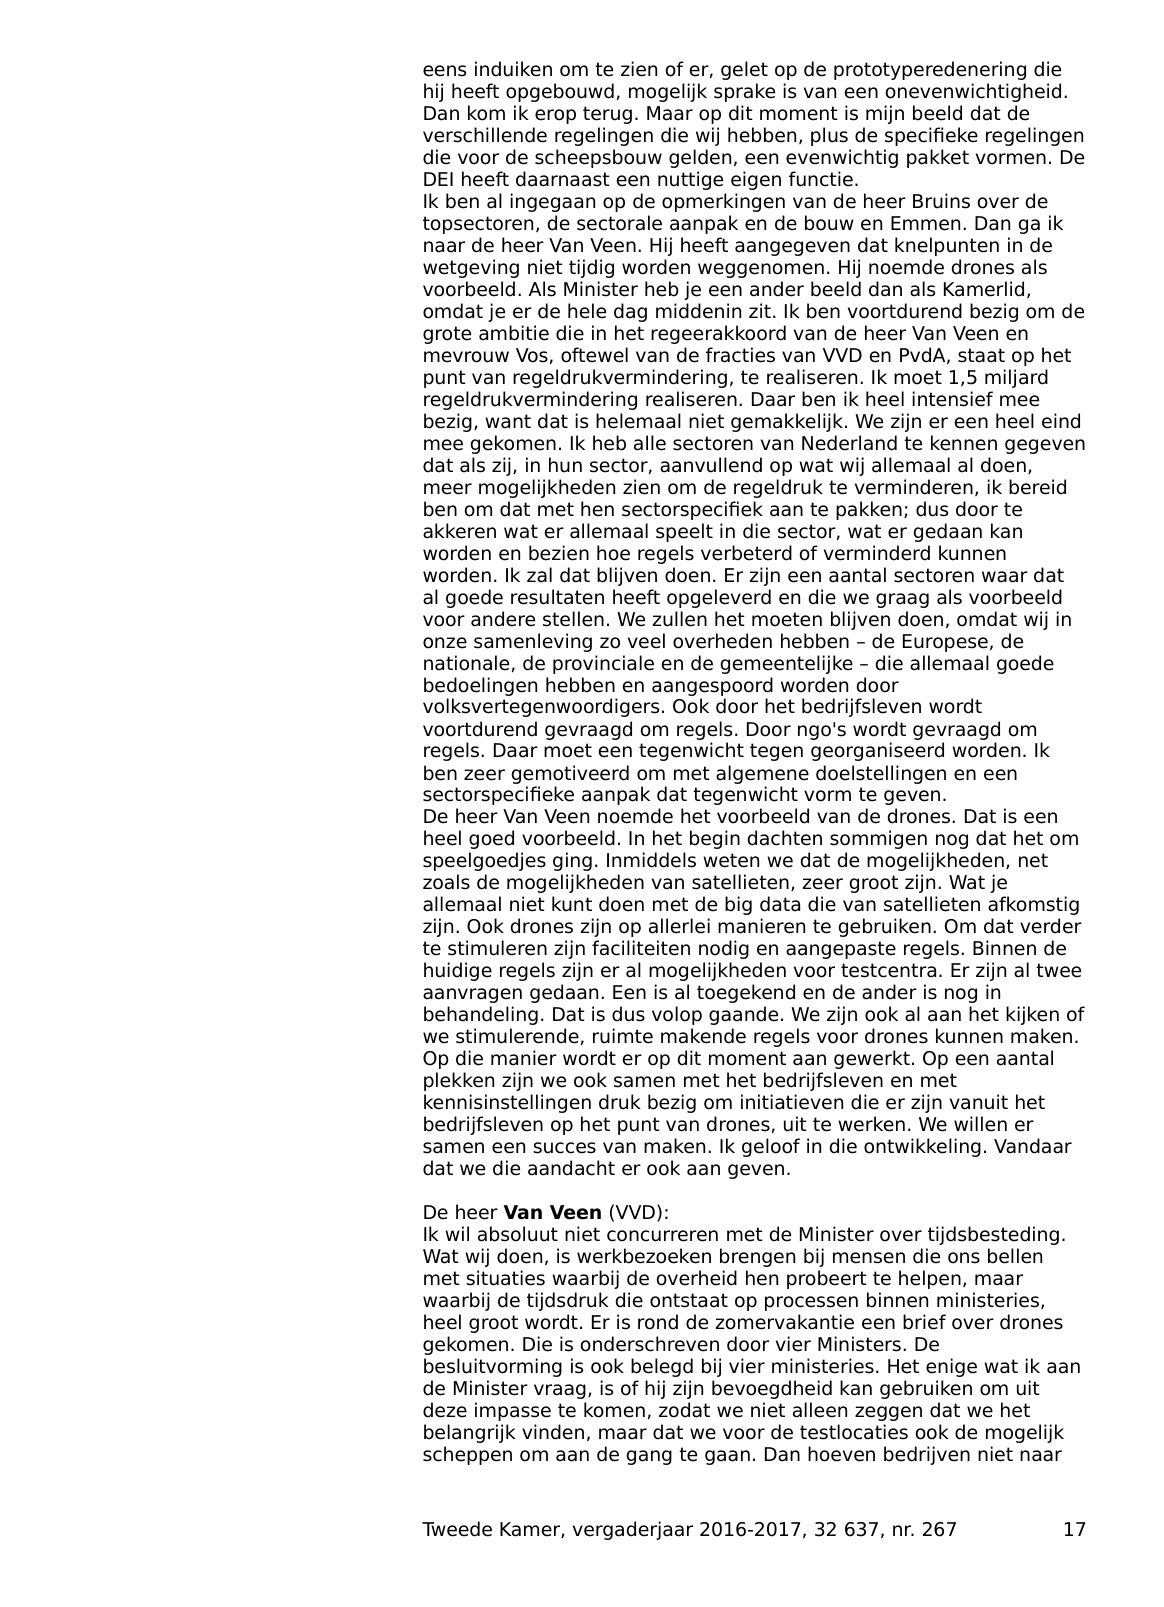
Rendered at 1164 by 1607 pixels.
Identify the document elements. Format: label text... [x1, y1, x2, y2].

text Ik wil absoluut niet concurreren met de Minister over tijdsbesteding. Wat wij doen, is werkbezoeken brengen bij mensen die ons bellen met situaties waarbij de overheid hen probeert te helpen, maar waarbij de tijdsdruk die ontstaat op processen binnen ministeries, heel groot wordt. Er is rond de zomervakantie een brief over drones gekomen. Die is onderschreven door vier Ministers. De besluitvorming is ook belegd bij vier ministeries. Het enige wat ik aan de Minister vraag, is of hij zijn bevoegdheid kan gebruiken om uit deze impasse te komen, zodat we niet alleen zeggen dat we het belangrijk vinden, maar dat we voor de testlocaties ook de mogelijk scheppen om aan de gang te gaan. Dan hoeven bedrijven niet naar [422, 1224, 1087, 1466]
text De heer Van Veen noemde het voorbeeld van de drones. Dat is een heel goed voorbeeld. In het begin dachten sommigen nog dat het om speelgoedjes ging. Inmiddels weten we dat de mogelijkheden, net zoals de mogelijkheden van satellieten, zeer groot zijn. Wat je allemaal niet kunt doen met de big data die van satellieten afkomstig zijn. Ook drones zijn op allerlei manieren te gebruiken. Om dat verder te stimuleren zijn faciliteiten nodig en aangepaste regels. Binnen de huidige regels zijn er al mogelijkheden voor testcentra. Er zijn al twee aanvragen gedaan. Een is al toegekend en de ander is nog in behandeling. Dat is dus volop gaande. We zijn ook al aan het kijken of we stimulerende, ruimte makende regels voor drones kunnen maken. Op die manier wordt er op dit moment aan gewerkt. Op een aantal plekken zijn we ook samen met het bedrijfsleven en met kennisinstellingen druk bezig om initiatieven die er zijn vanuit het bedrijfsleven op het punt van drones, uit te werken. We willen er samen een succes van maken. Ik geloof in die ontwikkeling. Vandaar dat we die aandacht er ook aan geven. [422, 806, 1087, 1180]
text Ik ben al ingegaan op de opmerkingen van de heer Bruins over de topsectoren, de sectorale aanpak en de bouw en Emmen. Dan ga ik naar de heer Van Veen. Hij heeft aangegeven dat knelpunten in de wetgeving niet tijdig worden weggenomen. Hij noemde drones als voorbeeld. Als Minister heb je een ander beeld dan als Kamerlid, omdat je er de hele dag middenin zit. Ik ben voortdurend bezig om de grote ambitie die in het regeerakkoord van de heer Van Veen en mevrouw Vos, oftewel van de fracties van VVD en PvdA, staat op het punt van regeldrukvermindering, te realiseren. Ik moet 1,5 miljard regeldrukvermindering realiseren. Daar ben ik heel intensief mee bezig, want dat is helemaal niet gemakkelijk. We zijn er een heel eind mee gekomen. Ik heb alle sectoren van Nederland te kennen gegeven dat als zij, in hun sector, aanvullend op wat wij allemaal al doen, meer mogelijkheden zien om de regeldruk te verminderen, ik bereid ben om dat met hen sectorspecifiek aan te pakken; dus door te akkeren wat er allemaal speelt in die sector, wat er gedaan kan worden en bezien hoe regels verbeterd of verminderd kunnen worden. Ik zal dat blijven doen. Er zijn een aantal sectoren waar dat al goede resultaten heeft opgeleverd en die we graag als voorbeeld voor andere stellen. We zullen het moeten blijven doen, omdat wij in onze samenleving zo veel overheden hebben – de Europese, de nationale, de provinciale en de gemeentelijke – die allemaal goede bedoelingen hebben en aangespoord worden door volksvertegenwoordigers. Ook door het bedrijfsleven wordt voortdurend gevraagd om regels. Door ngo's wordt gevraagd om regels. Daar moet een tegenwicht tegen georganiseerd worden. Ik ben zeer gemotiveerd om met algemene doelstellingen en een sectorspecifieke aanpak dat tegenwicht vorm te geven. [422, 191, 1087, 806]
text De heer Van Veen (VVD): [422, 1202, 1087, 1224]
text eens induiken om te zien of er, gelet op de prototyperedenering die hij heeft opgebouwd, mogelijk sprake is van een onevenwichtigheid. Dan kom ik erop terug. Maar op dit moment is mijn beeld dat de verschillende regelingen die wij hebben, plus de specifieke regelingen die voor de scheepsbouw gelden, een evenwichtig pakket vormen. De DEI heeft daarnaast een nuttige eigen functie. [422, 59, 1087, 191]
